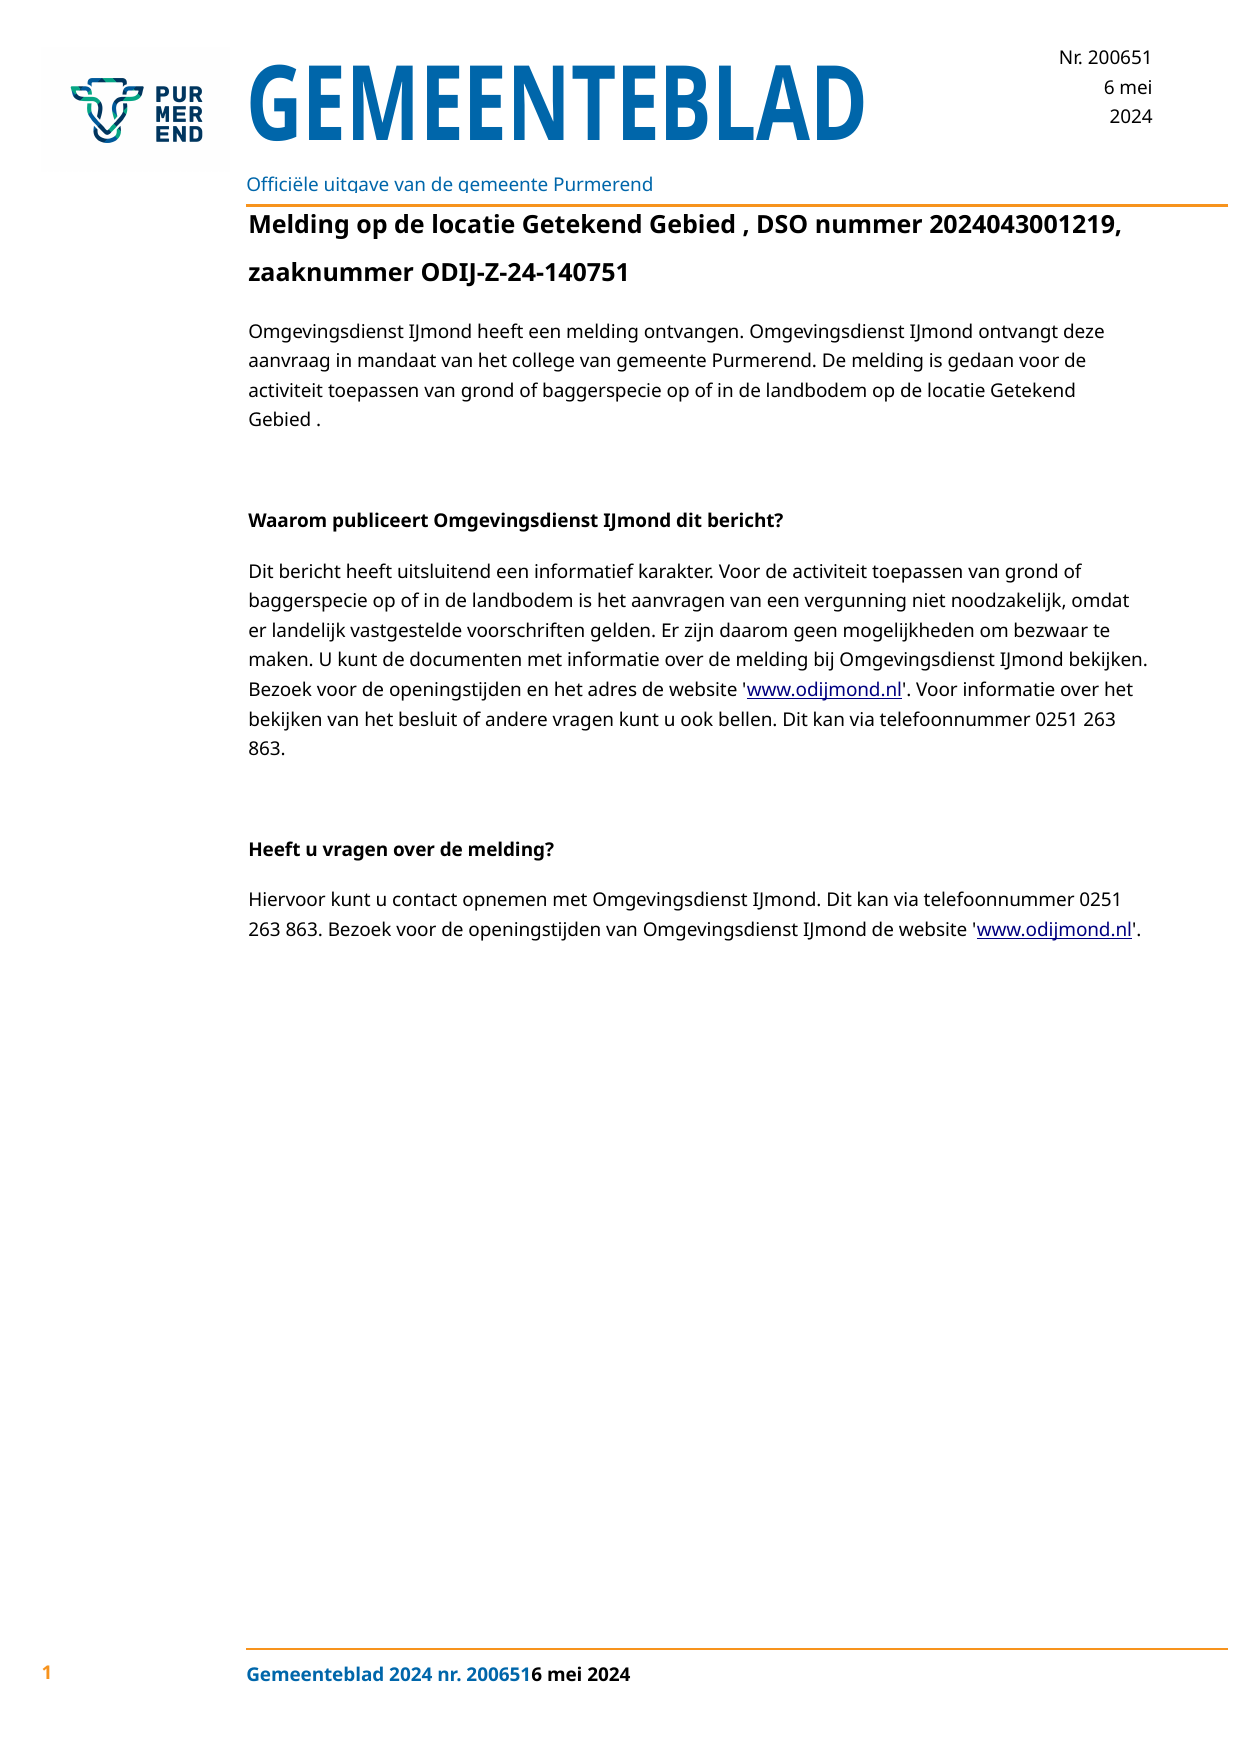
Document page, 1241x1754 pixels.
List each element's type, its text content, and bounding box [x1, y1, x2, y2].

text Dit bericht heeft uitsluitend een informatief karakter. Voor de activiteit toepassen van grond of baggerspecie op of in de landbodem is het aanvragen van een vergunning niet noodzakelijk, omdat er landelijk vastgestelde voorschriften gelden. Er zijn daarom geen mogelijkheden om bezwaar te maken. U kunt de documenten met informatie over de melding bij Omgevingsdienst IJmond bekijken. Bezoek voor de openingstijden en het adres de website 'www.odijmond.nl'. Voor informatie over het bekijken van het besluit of andere vragen kunt u ook bellen. Dit kan via telefoonnummer 0251 263 863. [248, 558, 1152, 761]
text Omgevingsdienst IJmond heeft een melding ontvangen. Omgevingsdienst IJmond ontvangt deze aanvraag in mandaat van het college van gemeente Purmerend. De melding is gedaan voor de activiteit toepassen van grond of baggerspecie op of in de landbodem op de locatie Getekend Gebied . [248, 318, 1152, 432]
text Heeft u vragen over de melding? [248, 836, 1152, 862]
picture [41, 47, 231, 172]
text Melding op de locatie Getekend Gebied , DSO nummer 2024043001219, zaaknummer ODIJ-Z-24-140751 [248, 207, 1152, 288]
text Waarom publiceert Omgevingsdienst IJmond dit bericht? [248, 507, 1152, 533]
text Hiervoor kunt u contact opnemen met Omgevingsdienst IJmond. Dit kan via telefoonnummer 0251 263 863. Bezoek voor de openingstijden van Omgevingsdienst IJmond de website 'www.odijmond.nl'. [248, 887, 1152, 942]
